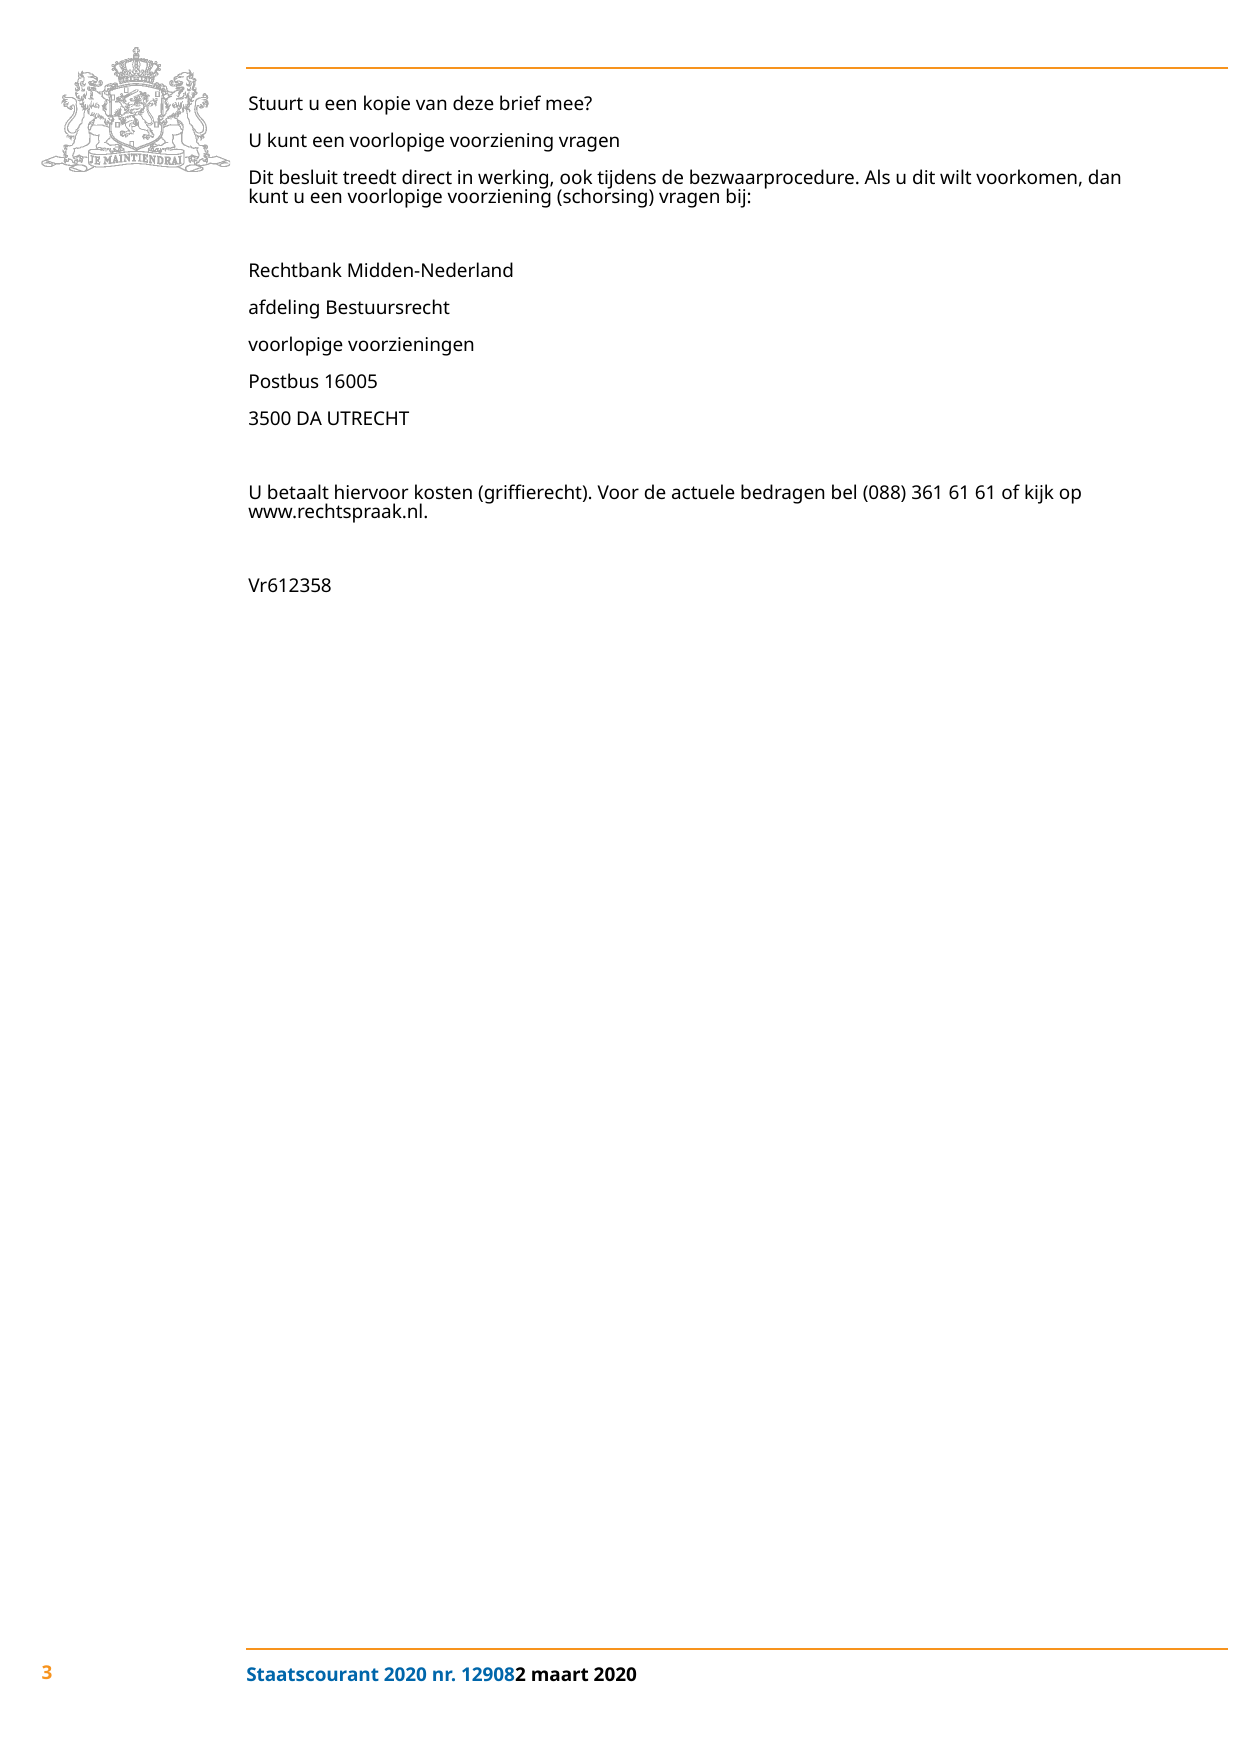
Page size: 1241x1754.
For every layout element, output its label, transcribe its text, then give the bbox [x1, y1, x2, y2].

text Stuurt u een kopie van deze brief mee? [248, 95, 1152, 114]
text U kunt een voorlopige voorziening vragen [248, 132, 1152, 151]
text Postbus 16005 [248, 373, 1152, 392]
picture [41, 47, 231, 172]
text afdeling Bestuursrecht [248, 299, 1152, 318]
text Dit besluit treedt direct in werking, ook tijdens de bezwaarprocedure. Als u dit wilt voorkomen, dan kunt u een voorlopige voorziening (schorsing) vragen bij: [248, 169, 1152, 207]
text 3500 DA UTRECHT [248, 410, 1152, 429]
text Rechtbank Midden-Nederland [248, 262, 1152, 281]
text Vr612358 [248, 577, 1152, 596]
text U betaalt hiervoor kosten (griffierecht). Voor de actuele bedragen bel (088) 361 61 61 of kijk op www.rechtspraak.nl. [248, 484, 1152, 522]
text voorlopige voorzieningen [248, 336, 1152, 355]
